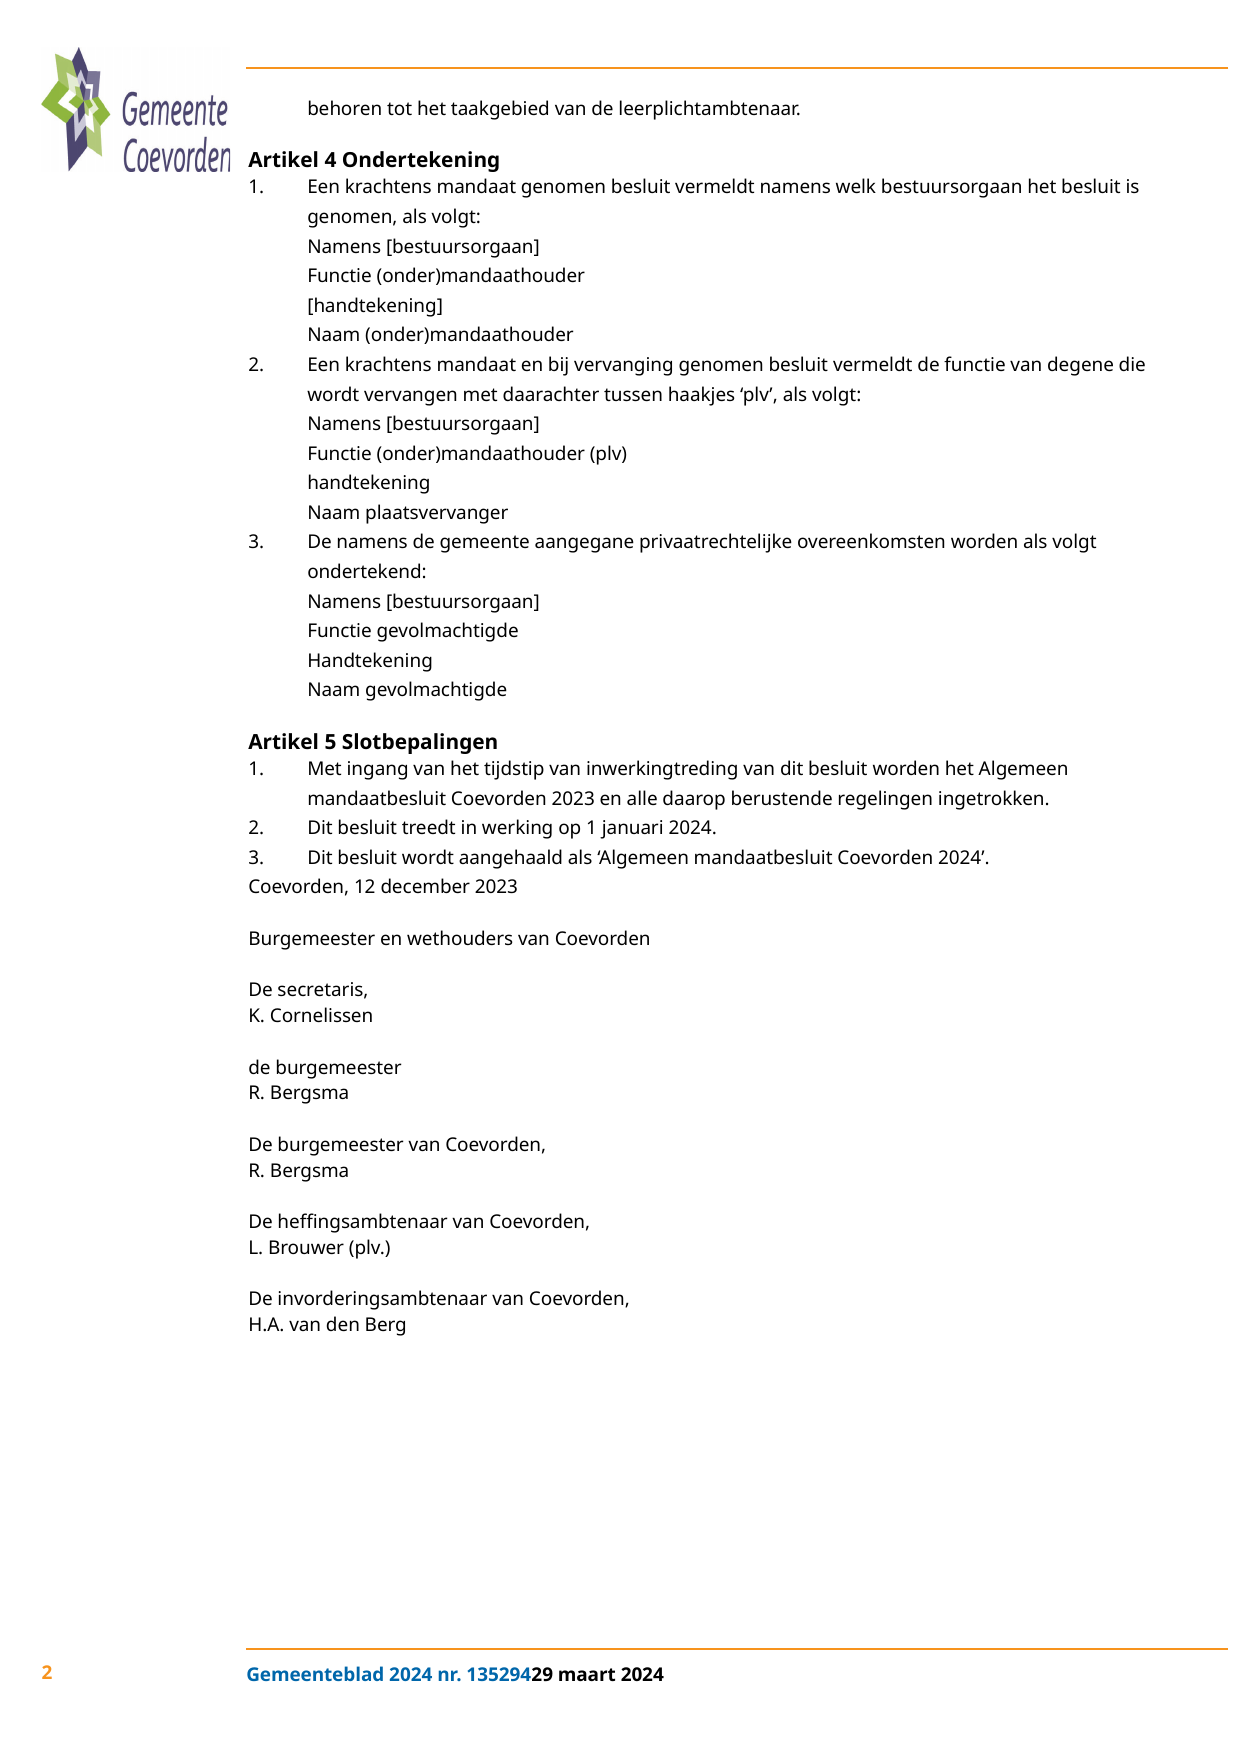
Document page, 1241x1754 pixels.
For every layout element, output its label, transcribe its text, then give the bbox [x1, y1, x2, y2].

picture [41, 47, 231, 172]
list Een krachtens mandaat genomen besluit vermeldt namens welk bestuursorgaan het besluit is genomen, als volgt: [248, 174, 1152, 229]
text De secretaris, [248, 977, 1152, 1002]
list Naam (onder)mandaathouder [248, 322, 1152, 347]
text Burgemeester en wethouders van Coevorden [248, 925, 1152, 951]
text De heffingsambtenaar van Coevorden, [248, 1208, 1152, 1234]
text Artikel 5 Slotbepalingen [248, 727, 1152, 755]
list behoren tot het taakgebied van de leerplichtambtenaar. [248, 95, 1152, 121]
text Coevorden, 12 december 2023 [248, 874, 1152, 899]
list Naam gevolmachtigde [248, 677, 1152, 702]
text K. Cornelissen [248, 1002, 1152, 1028]
text De burgemeester van Coevorden, [248, 1131, 1152, 1157]
text Artikel 4 Ondertekening [248, 145, 1152, 174]
text L. Brouwer (plv.) [248, 1234, 1152, 1260]
list Namens [bestuursorgaan] [248, 410, 1152, 436]
list Dit besluit treedt in werking op 1 januari 2024. [248, 814, 1152, 840]
list Handtekening [248, 647, 1152, 673]
text De invorderingsambtenaar van Coevorden, [248, 1285, 1152, 1311]
text R. Bergsma [248, 1157, 1152, 1182]
list Namens [bestuursorgaan] [248, 233, 1152, 258]
list Functie (onder)mandaathouder [248, 262, 1152, 288]
list Een krachtens mandaat en bij vervanging genomen besluit vermeldt de functie van degene die wordt vervangen met daarachter tussen haakjes ‘plv’, als volgt: [248, 351, 1152, 406]
list Namens [bestuursorgaan] [248, 588, 1152, 613]
list Met ingang van het tijdstip van inwerkingtreding van dit besluit worden het Algemeen mandaatbesluit Coevorden 2023 en alle daarop berustende regelingen ingetrokken. [248, 755, 1152, 811]
list Dit besluit wordt aangehaald als ‘Algemeen mandaatbesluit Coevorden 2024’. [248, 844, 1152, 870]
list Functie (onder)mandaathouder (plv) [248, 440, 1152, 466]
list Naam plaatsvervanger [248, 499, 1152, 525]
text H.A. van den Berg [248, 1311, 1152, 1337]
text de burgemeester [248, 1054, 1152, 1079]
list handtekening [248, 469, 1152, 495]
list [handtekening] [248, 292, 1152, 318]
text R. Bergsma [248, 1079, 1152, 1105]
list De namens de gemeente aangegane privaatrechtelijke overeenkomsten worden als volgt ondertekend: [248, 529, 1152, 584]
list Functie gevolmachtigde [248, 617, 1152, 643]
